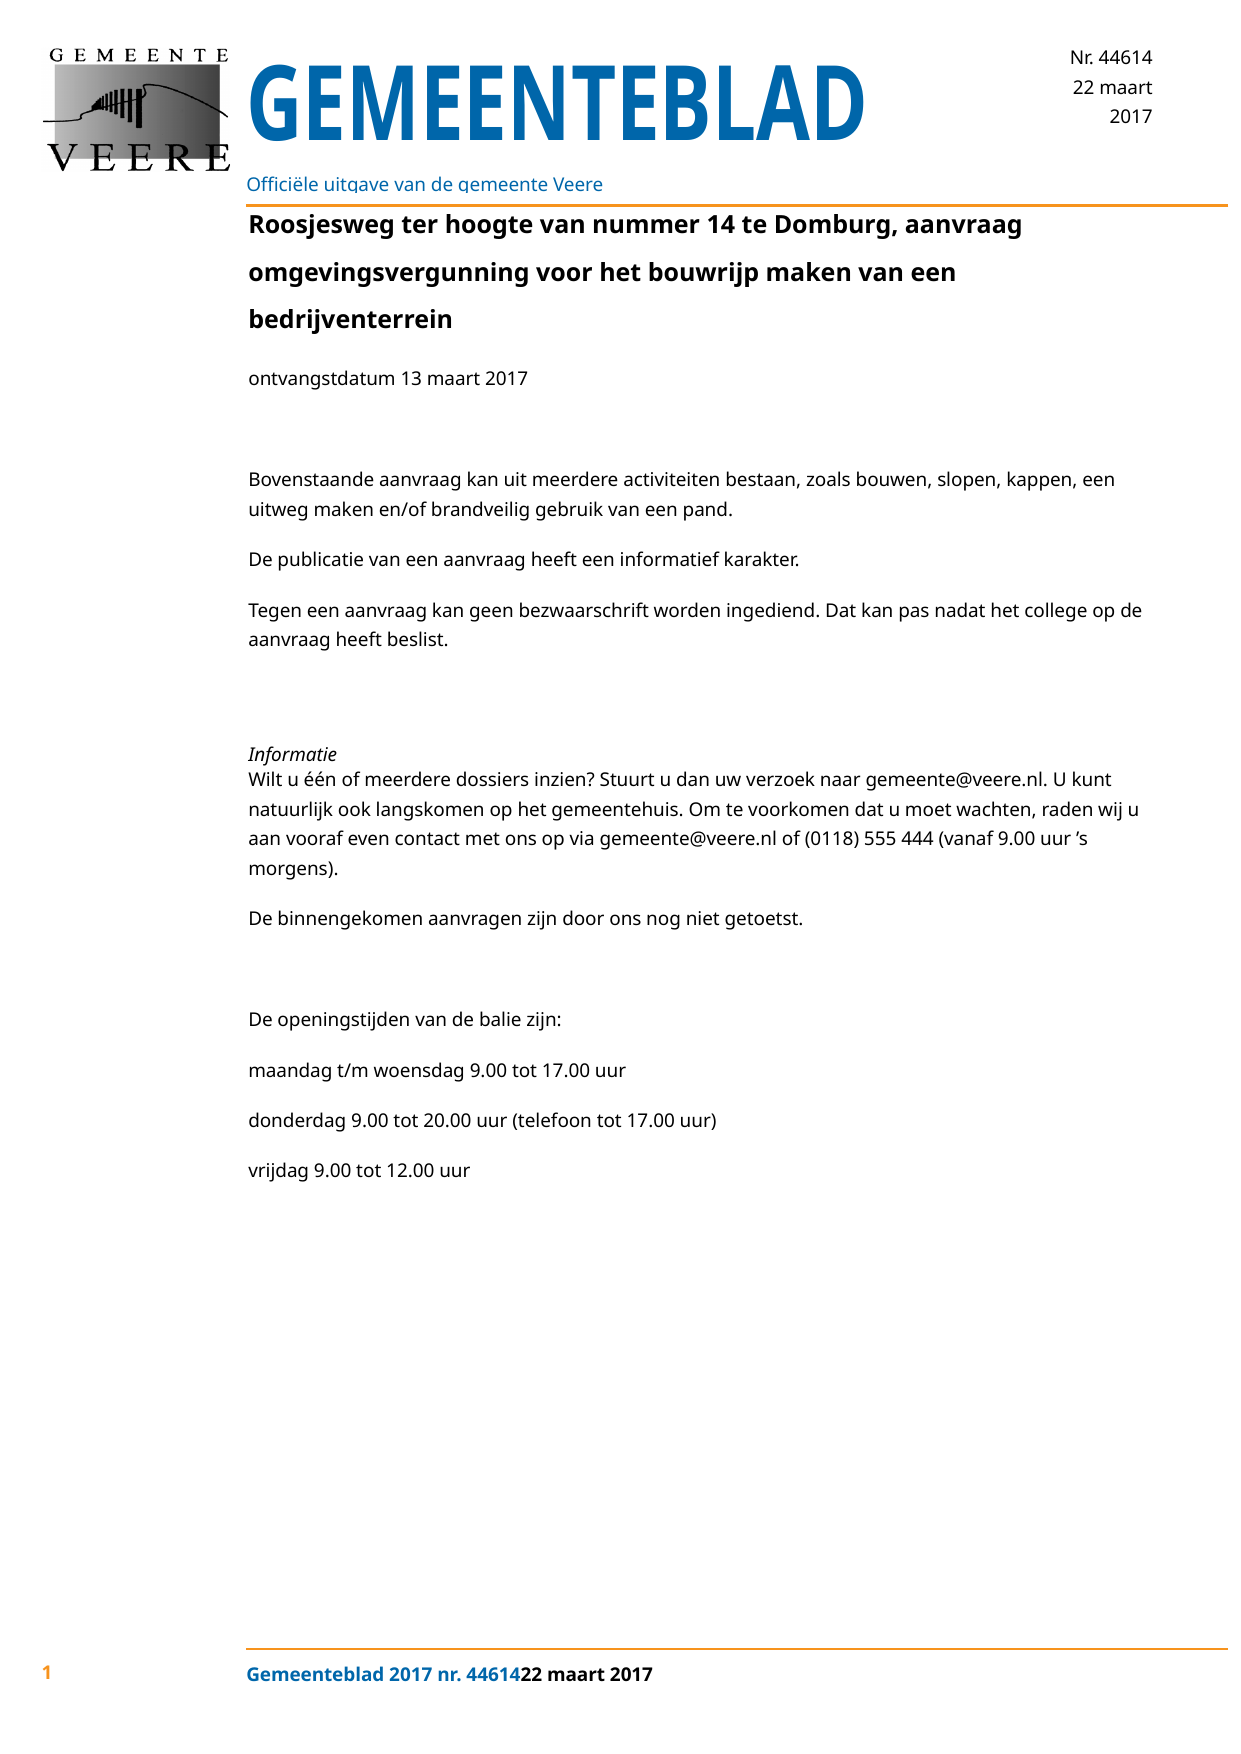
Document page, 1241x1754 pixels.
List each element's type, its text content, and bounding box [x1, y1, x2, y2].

text vrijdag 9.00 tot 12.00 uur [248, 1158, 1152, 1183]
text donderdag 9.00 tot 20.00 uur (telefoon tot 17.00 uur) [248, 1107, 1152, 1133]
text Informatie [248, 741, 1152, 766]
text De binnengekomen aanvragen zijn door ons nog niet getoetst. [248, 906, 1152, 931]
text ontvangstdatum 13 maart 2017 [248, 366, 1152, 391]
text De publicatie van een aanvraag heeft een informatief karakter. [248, 546, 1152, 572]
text Bovenstaande aanvraag kan uit meerdere activiteiten bestaan, zoals bouwen, slopen, kappen, een uitweg maken en/of brandveilig gebruik van een pand. [248, 466, 1152, 522]
text Roosjesweg ter hoogte van nummer 14 te Domburg, aanvraag omgevingsvergunning voor het bouwrijp maken van een bedrijventerrein [248, 207, 1152, 336]
text Tegen een aanvraag kan geen bezwaarschrift worden ingediend. Dat kan pas nadat het college op de aanvraag heeft beslist. [248, 597, 1152, 652]
text De openingstijden van de balie zijn: [248, 1006, 1152, 1032]
picture [41, 47, 231, 172]
text Wilt u één of meerdere dossiers inzien? Stuurt u dan uw verzoek naar gemeente@veere.nl. U kunt natuurlijk ook langskomen op het gemeentehuis. Om te voorkomen dat u moet wachten, raden wij u aan vooraf even contact met ons op via gemeente@veere.nl of (0118) 555 444 (vanaf 9.00 uur ’s morgens). [248, 766, 1152, 881]
text maandag t/m woensdag 9.00 tot 17.00 uur [248, 1057, 1152, 1083]
